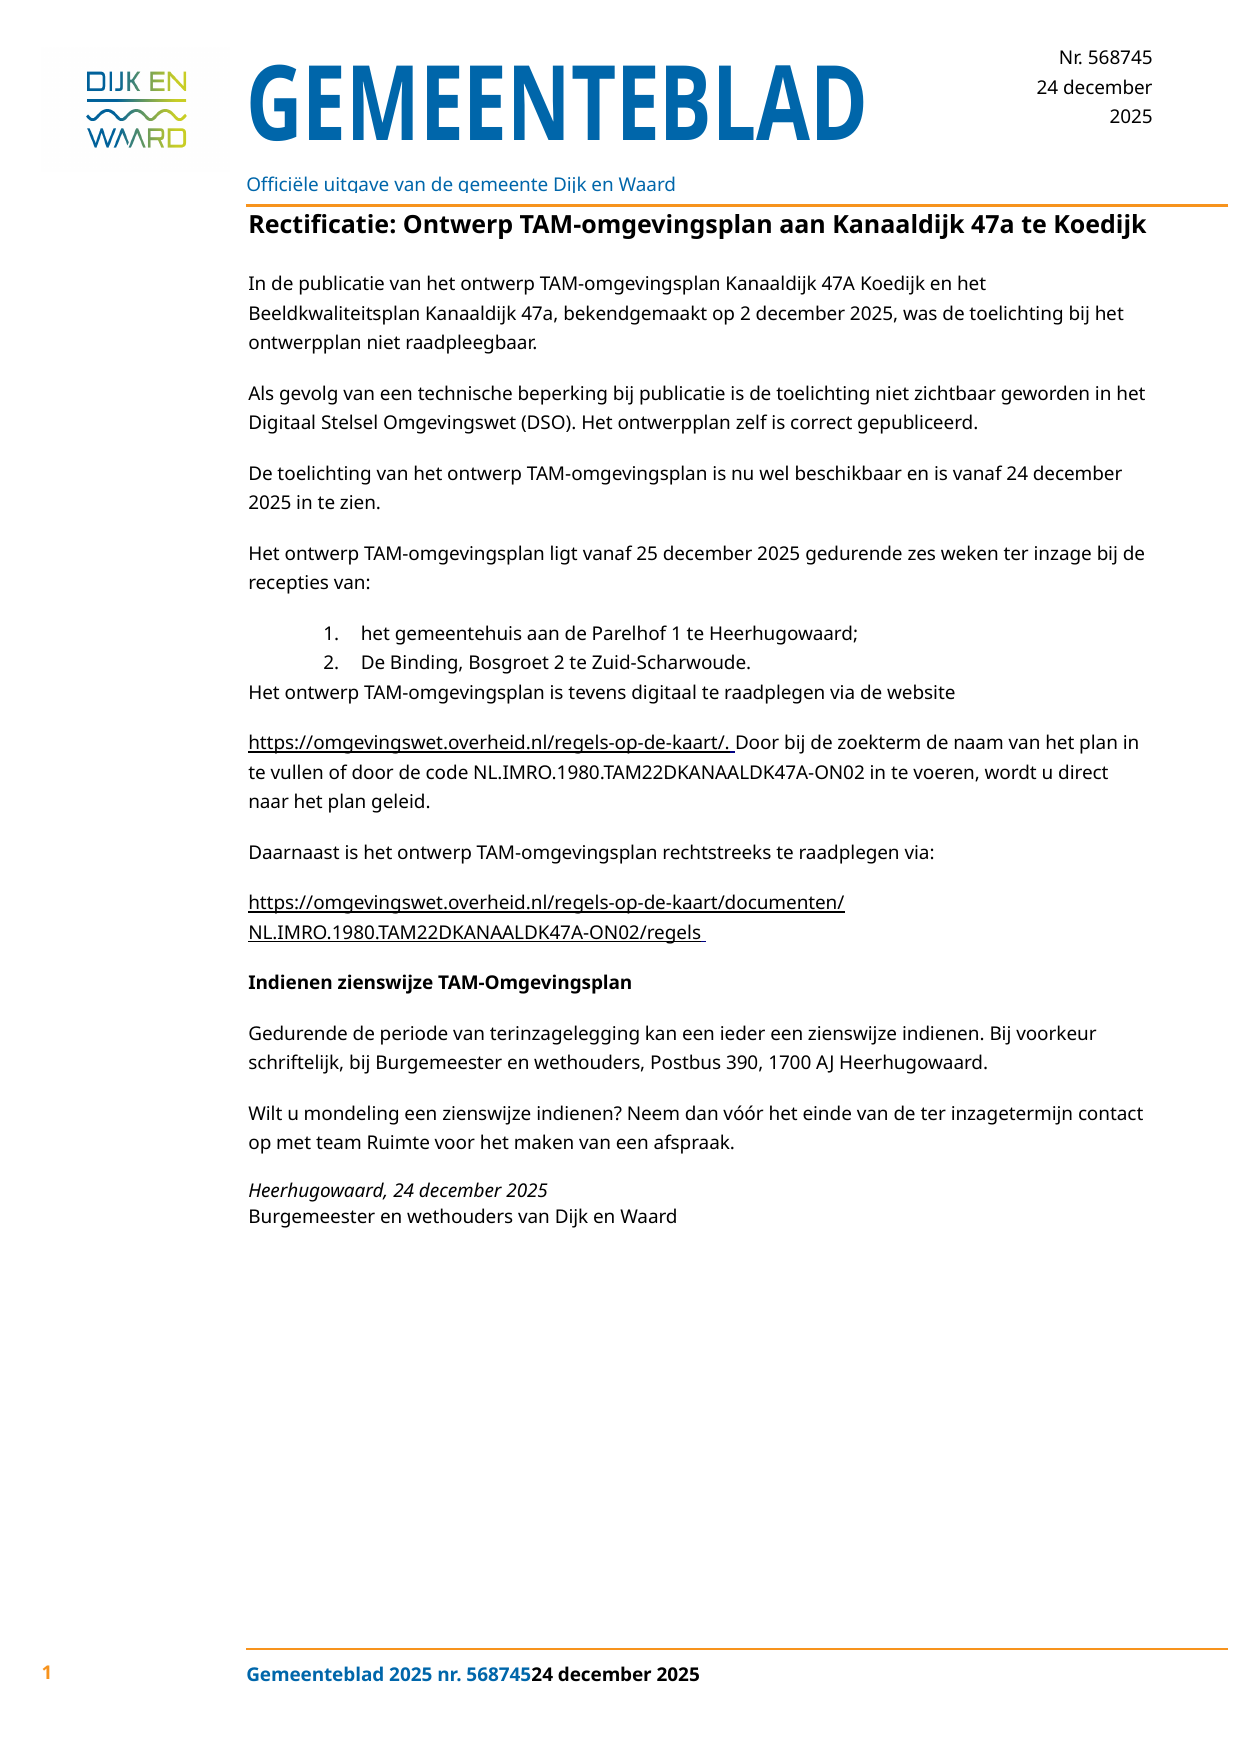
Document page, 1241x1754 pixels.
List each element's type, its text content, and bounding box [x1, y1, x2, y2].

text Gedurende de periode van terinzagelegging kan een ieder een zienswijze indienen. Bij voorkeur schriftelijk, bij Burgemeester en wethouders, Postbus 390, 1700 AJ Heerhugowaard. [248, 1020, 1152, 1075]
text Indienen zienswijze TAM-Omgevingsplan [248, 969, 1152, 995]
text https://omgevingswet.overheid.nl/regels-op-de-kaart/documenten/NL.IMRO.1980.TAM22DKANAALDK47A-ON02/regels [248, 889, 1152, 945]
text De toelichting van het ontwerp TAM-omgevingsplan is nu wel beschikbaar en is vanaf 24 december 2025 in te zien. [248, 460, 1152, 515]
text Daarnaast is het ontwerp TAM-omgevingsplan rechtstreeks te raadplegen via: [248, 839, 1152, 865]
list De Binding, Bosgroet 2 te Zuid-Scharwoude. [323, 649, 1152, 675]
list het gemeentehuis aan de Parelhof 1 te Heerhugowaard; [323, 620, 1152, 646]
text https://omgevingswet.overheid.nl/regels-op-de-kaart/. Door bij de zoekterm de naam van het plan in te vullen of door de code NL.IMRO.1980.TAM22DKANAALDK47A-ON02 in te voeren, wordt u direct naar het plan geleid. [248, 729, 1152, 814]
text Het ontwerp TAM-omgevingsplan is tevens digitaal te raadplegen via de website [248, 679, 1152, 705]
text Als gevolg van een technische beperking bij publicatie is de toelichting niet zichtbaar geworden in het Digitaal Stelsel Omgevingswet (DSO). Het ontwerpplan zelf is correct gepubliceerd. [248, 380, 1152, 435]
text Heerhugowaard, 24 december 2025 [248, 1177, 1152, 1203]
text Burgemeester en wethouders van Dijk en Waard [248, 1203, 1152, 1229]
text Wilt u mondeling een zienswijze indienen? Neem dan vóór het einde van de ter inzagetermijn contact op met team Ruimte voor het maken van een afspraak. [248, 1100, 1152, 1155]
text In de publicatie van het ontwerp TAM-omgevingsplan Kanaaldijk 47A Koedijk en het Beeldkwaliteitsplan Kanaaldijk 47a, bekendgemaakt op 2 december 2025, was de toelichting bij het ontwerpplan niet raadpleegbaar. [248, 270, 1152, 355]
picture [41, 47, 231, 172]
text Het ontwerp TAM-omgevingsplan ligt vanaf 25 december 2025 gedurende zes weken ter inzage bij de recepties van: [248, 540, 1152, 595]
text Rectificatie: Ontwerp TAM-omgevingsplan aan Kanaaldijk 47a te Koedijk [248, 207, 1152, 241]
